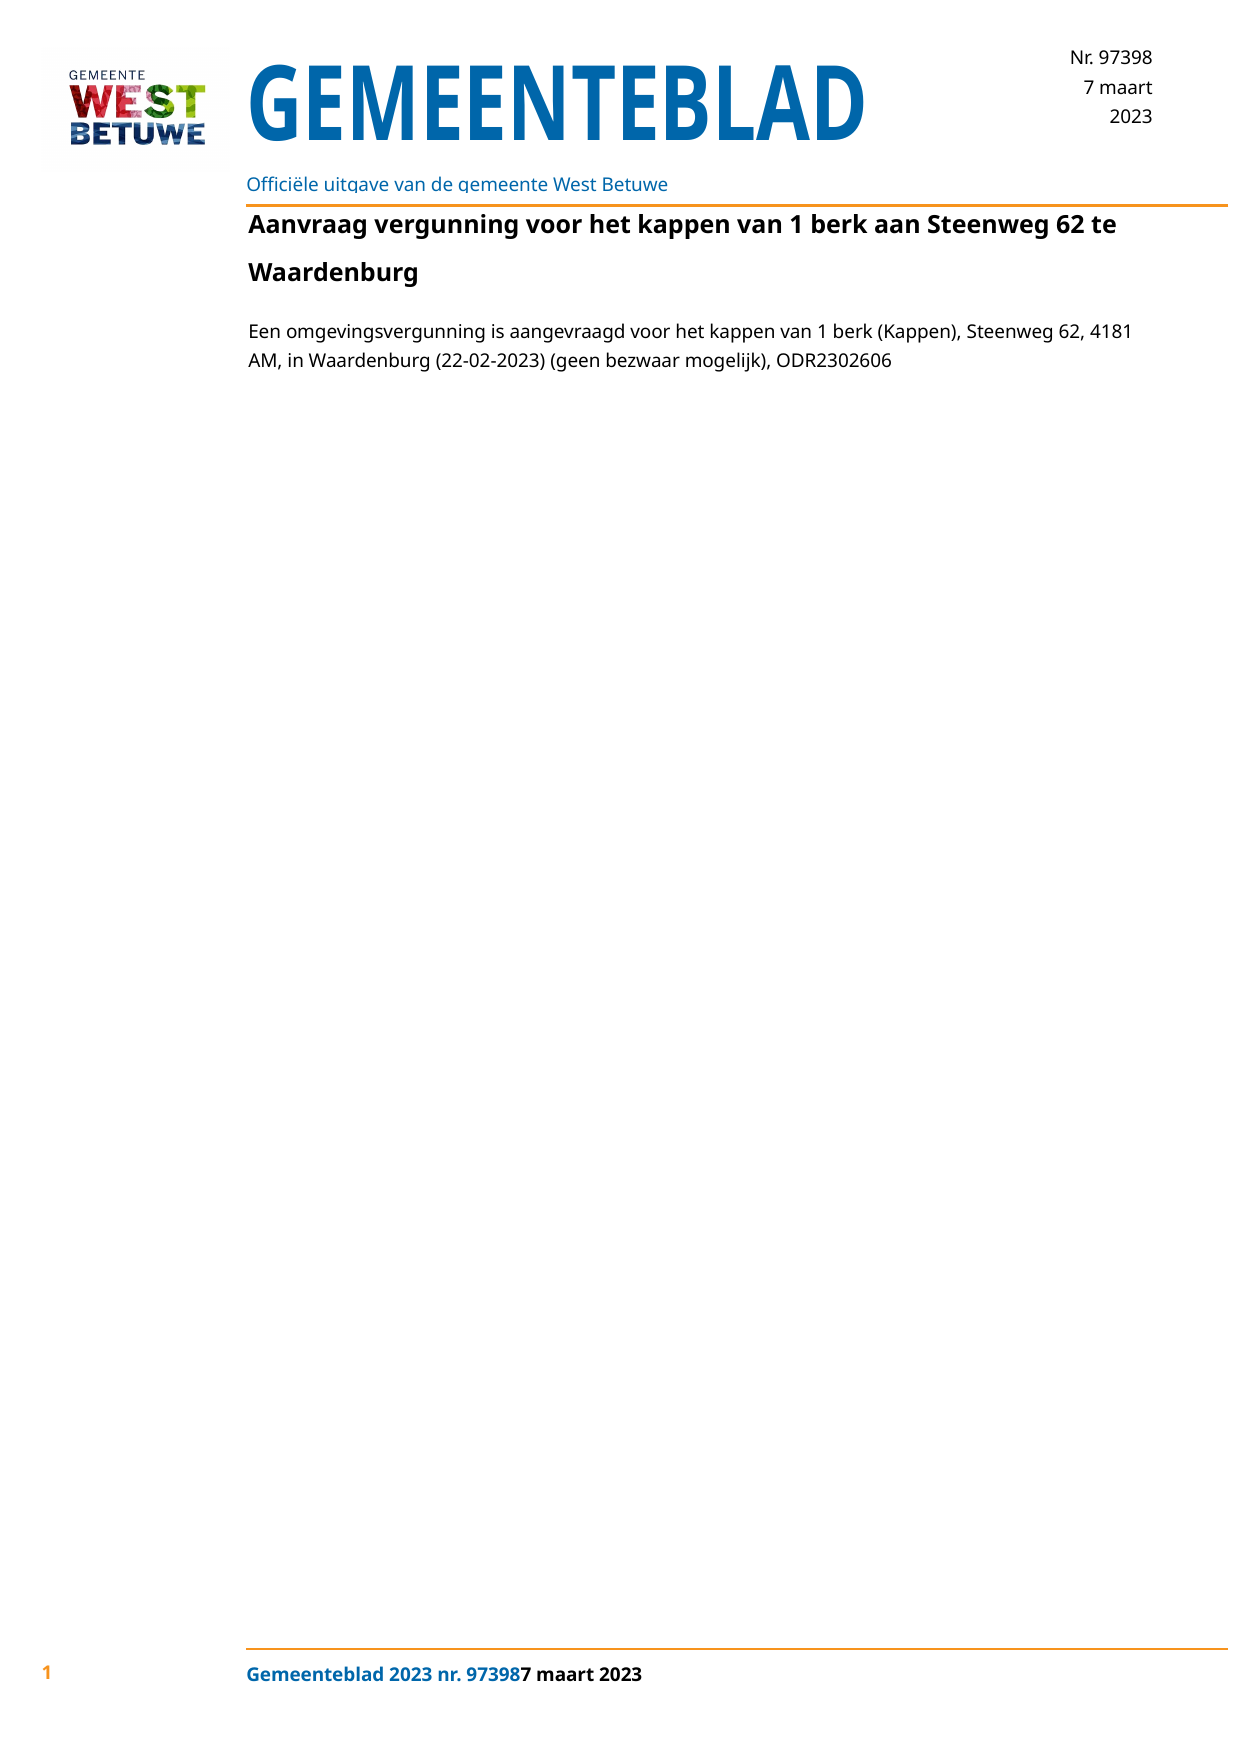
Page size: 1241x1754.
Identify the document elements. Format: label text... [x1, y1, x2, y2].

picture [41, 47, 231, 172]
text Aanvraag vergunning voor het kappen van 1 berk aan Steenweg 62 te Waardenburg [248, 207, 1152, 288]
text Een omgevingsvergunning is aangevraagd voor het kappen van 1 berk (Kappen), Steenweg 62, 4181 AM, in Waardenburg (22-02-2023) (geen bezwaar mogelijk), ODR2302606 [248, 318, 1152, 373]
